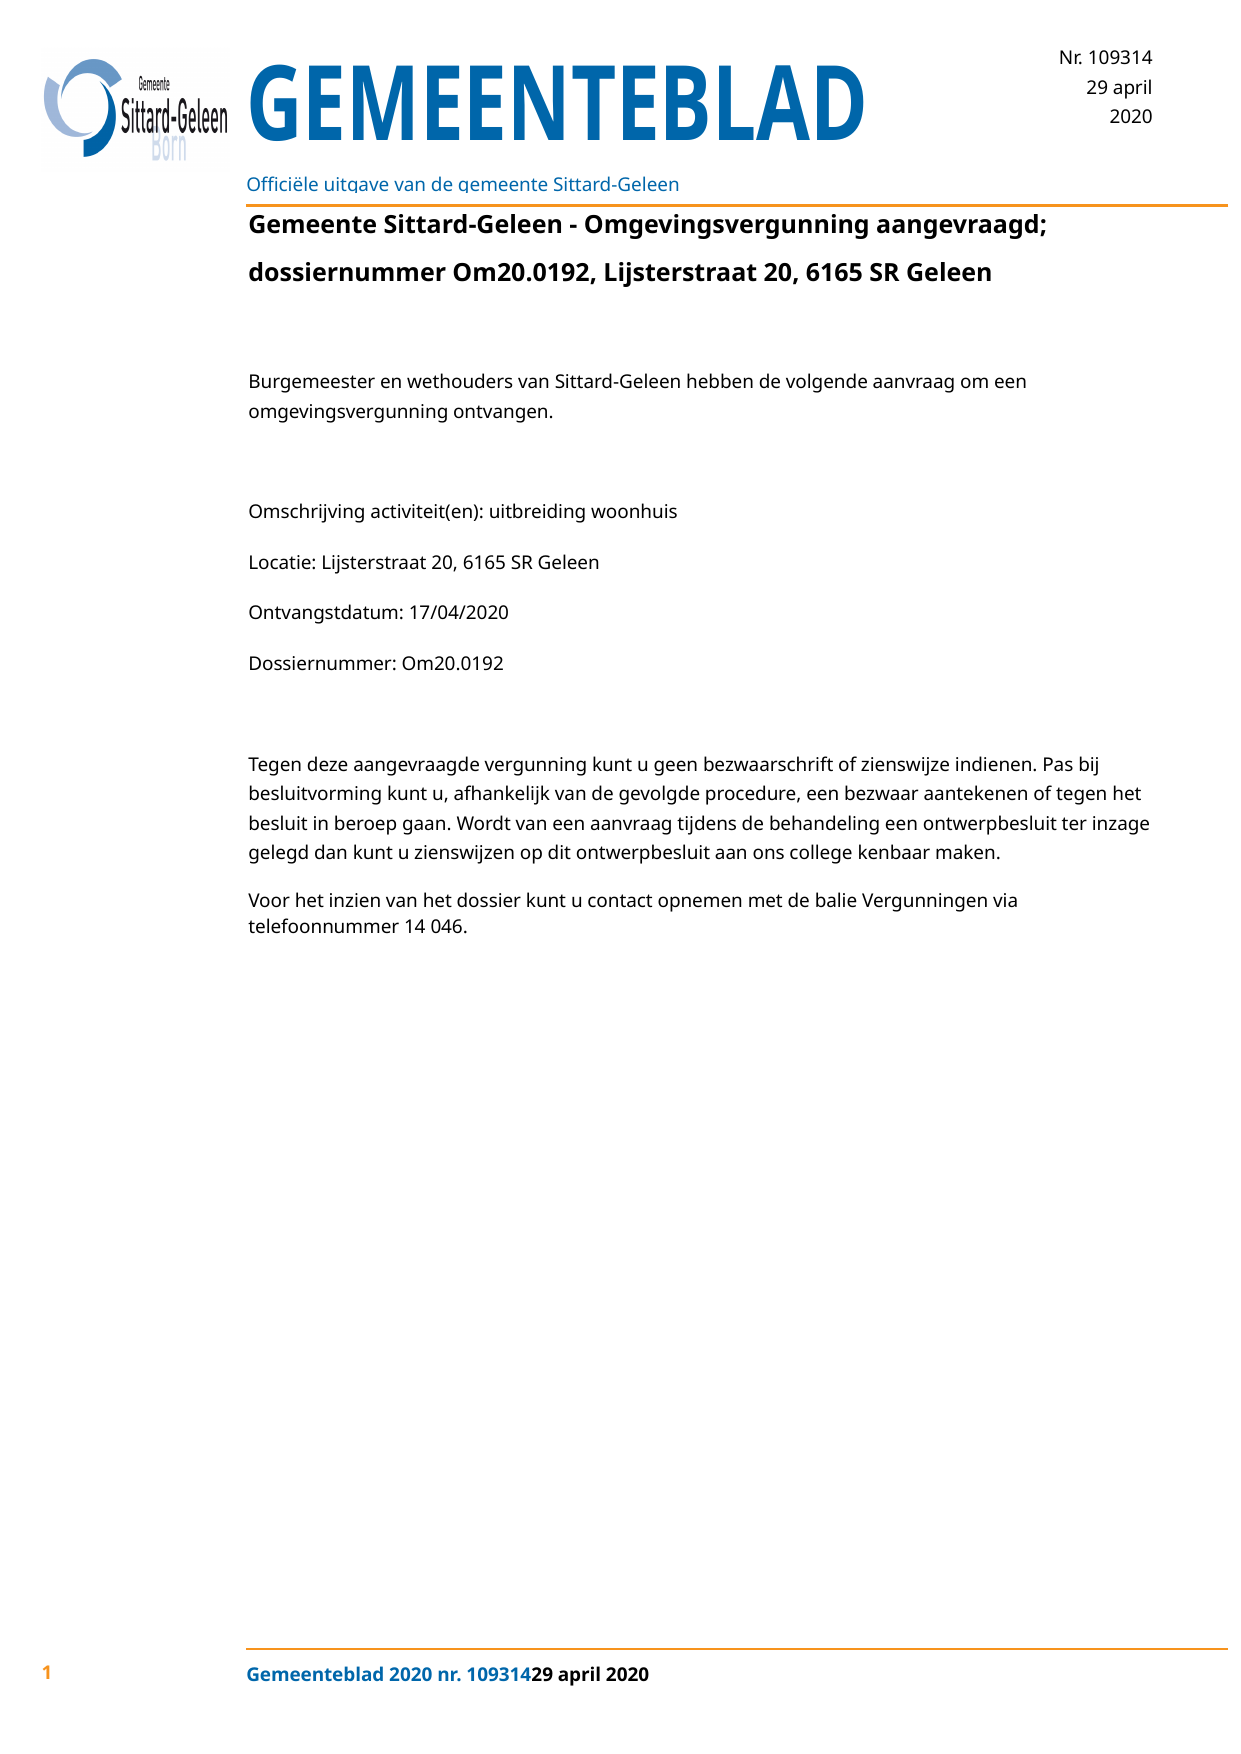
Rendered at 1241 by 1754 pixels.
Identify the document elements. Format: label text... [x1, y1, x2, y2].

text Burgemeester en wethouders van Sittard-Geleen hebben de volgende aanvraag om een omgevingsvergunning ontvangen. [248, 368, 1152, 424]
text Voor het inzien van het dossier kunt u contact opnemen met de balie Vergunningen via telefoonnummer 14 046. [248, 887, 1152, 939]
text Omschrijving activiteit(en): uitbreiding woonhuis [248, 499, 1152, 524]
text Locatie: Lijsterstraat 20, 6165 SR Geleen [248, 549, 1152, 575]
text Gemeente Sittard-Geleen - Omgevingsvergunning aangevraagd; dossiernummer Om20.0192, Lijsterstraat 20, 6165 SR Geleen [248, 207, 1152, 288]
text Ontvangstdatum: 17/04/2020 [248, 599, 1152, 625]
picture [41, 47, 231, 172]
text Dossiernummer: Om20.0192 [248, 650, 1152, 676]
text Tegen deze aangevraagde vergunning kunt u geen bezwaarschrift of zienswijze indienen. Pas bij besluitvorming kunt u, afhankelijk van de gevolgde procedure, een bezwaar aantekenen of tegen het besluit in beroep gaan. Wordt van een aanvraag tijdens de behandeling een ontwerpbesluit ter inzage gelegd dan kunt u zienswijzen op dit ontwerpbesluit aan ons college kenbaar maken. [248, 751, 1152, 865]
